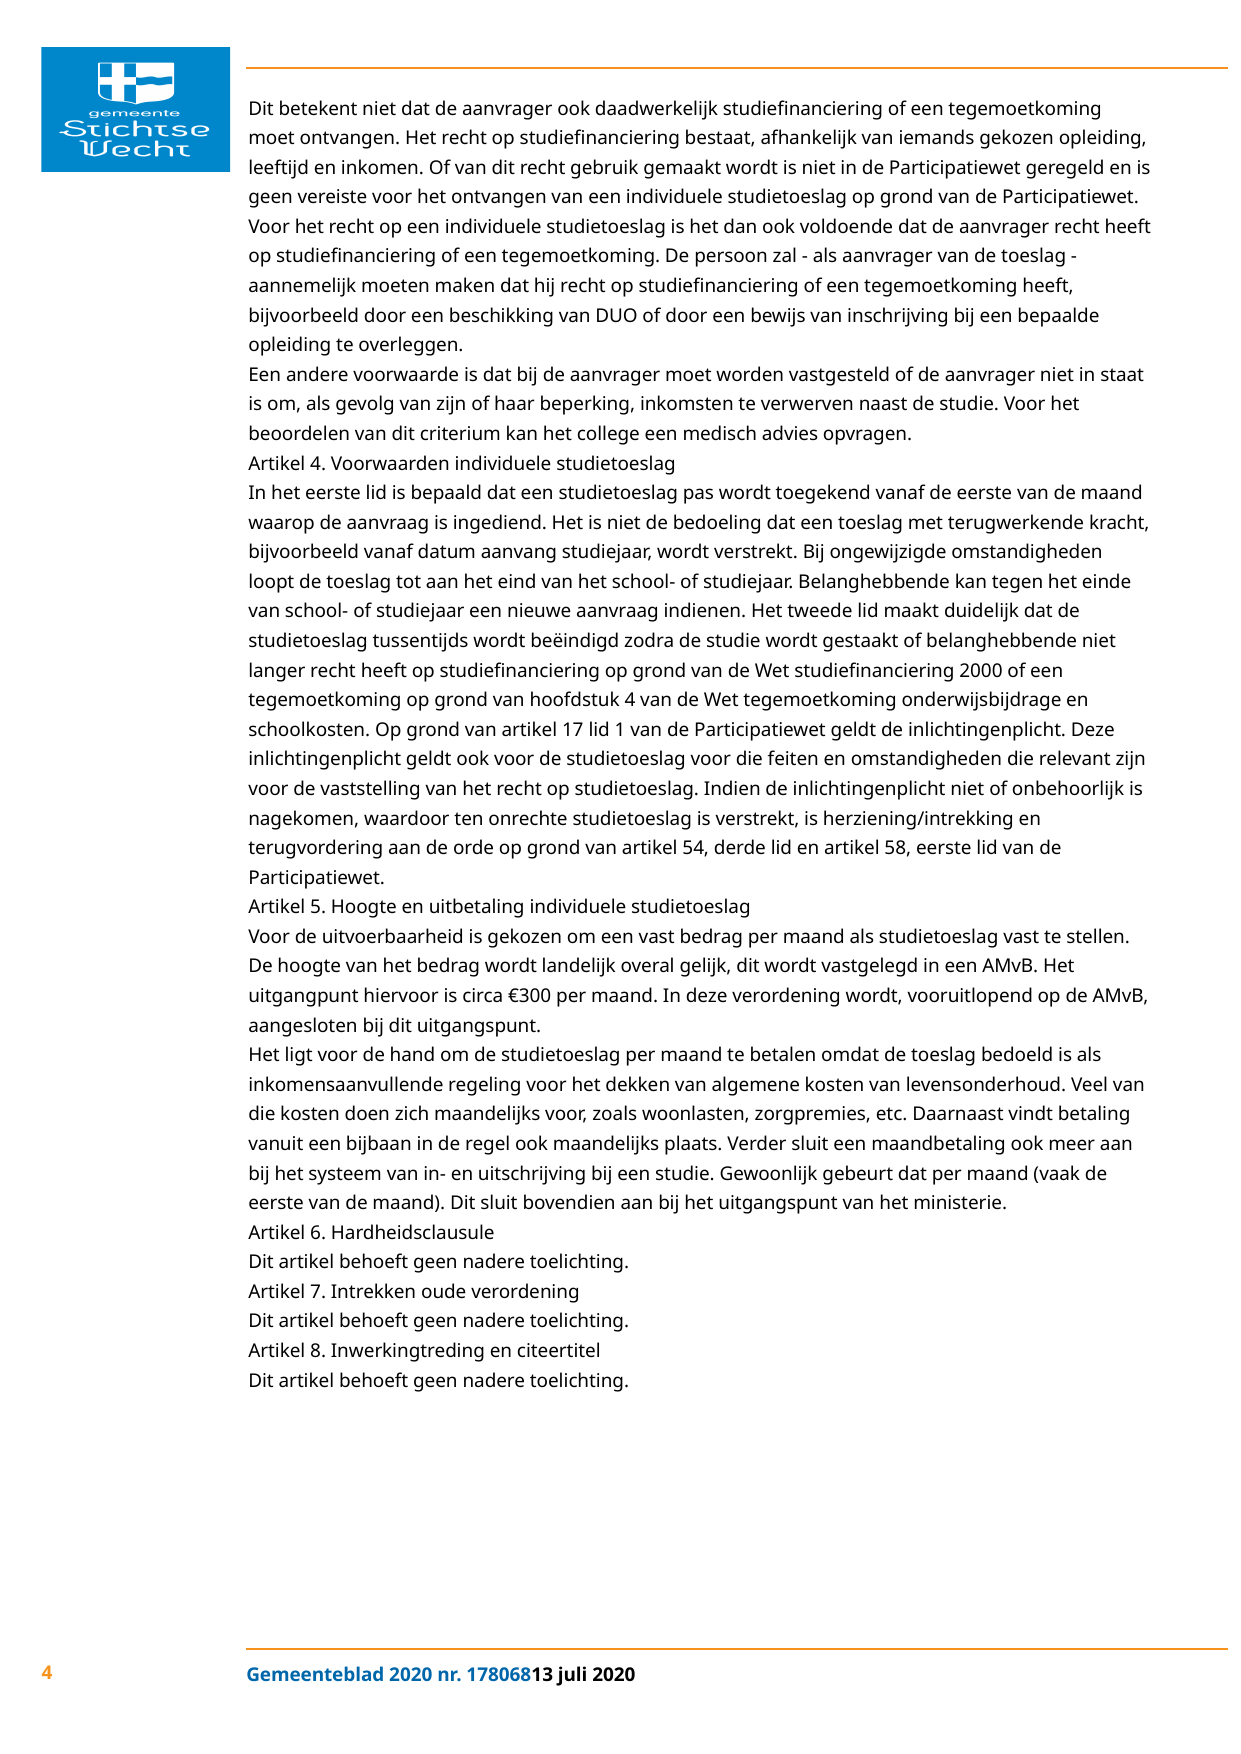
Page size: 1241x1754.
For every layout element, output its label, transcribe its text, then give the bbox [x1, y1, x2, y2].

text Dit artikel behoeft geen nadere toelichting. [248, 1248, 1152, 1274]
text Een andere voorwaarde is dat bij de aanvrager moet worden vastgesteld of de aanvrager niet in staat is om, als gevolg van zijn of haar beperking, inkomsten te verwerven naast de studie. Voor het beoordelen van dit criterium kan het college een medisch advies opvragen. [248, 361, 1152, 446]
text In het eerste lid is bepaald dat een studietoeslag pas wordt toegekend vanaf de eerste van de maand waarop de aanvraag is ingediend. Het is niet de bedoeling dat een toeslag met terugwerkende kracht, bijvoorbeeld vanaf datum aanvang studiejaar, wordt verstrekt. Bij ongewijzigde omstandigheden loopt de toeslag tot aan het eind van het school- of studiejaar. Belanghebbende kan tegen het einde van school- of studiejaar een nieuwe aanvraag indienen. Het tweede lid maakt duidelijk dat de studietoeslag tussentijds wordt beëindigd zodra de studie wordt gestaakt of belanghebbende niet langer recht heeft op studiefinanciering op grond van de Wet studiefinanciering 2000 of een tegemoetkoming op grond van hoofdstuk 4 van de Wet tegemoetkoming onderwijsbijdrage en schoolkosten. Op grond van artikel 17 lid 1 van de Participatiewet geldt de inlichtingenplicht. Deze inlichtingenplicht geldt ook voor de studietoeslag voor die feiten en omstandigheden die relevant zijn voor de vaststelling van het recht op studietoeslag. Indien de inlichtingenplicht niet of onbehoorlijk is nagekomen, waardoor ten onrechte studietoeslag is verstrekt, is herziening/intrekking en terugvordering aan de orde op grond van artikel 54, derde lid en artikel 58, eerste lid van de Participatiewet. [248, 479, 1152, 890]
text Dit betekent niet dat de aanvrager ook daadwerkelijk studiefinanciering of een tegemoetkoming moet ontvangen. Het recht op studiefinanciering bestaat, afhankelijk van iemands gekozen opleiding, leeftijd en inkomen. Of van dit recht gebruik gemaakt wordt is niet in de Participatiewet geregeld en is geen vereiste voor het ontvangen van een individuele studietoeslag op grond van de Participatiewet. Voor het recht op een individuele studietoeslag is het dan ook voldoende dat de aanvrager recht heeft op studiefinanciering of een tegemoetkoming. De persoon zal - als aanvrager van de toeslag - aannemelijk moeten maken dat hij recht op studiefinanciering of een tegemoetkoming heeft, bijvoorbeeld door een beschikking van DUO of door een bewijs van inschrijving bij een bepaalde opleiding te overleggen. [248, 95, 1152, 357]
picture [137, 63, 174, 103]
text Artikel 7. Intrekken oude verordening [248, 1278, 1152, 1304]
text Dit artikel behoeft geen nadere toelichting. [248, 1367, 1152, 1393]
text Het ligt voor de hand om de studietoeslag per maand te betalen omdat de toeslag bedoeld is als inkomensaanvullende regeling voor het dekken van algemene kosten van levensonderhoud. Veel van die kosten doen zich maandelijks voor, zoals woonlasten, zorgpremies, etc. Daarnaast vindt betaling vanuit een bijbaan in de regel ook maandelijks plaats. Verder sluit een maandbetaling ook meer aan bij het systeem van in- en uitschrijving bij een studie. Gewoonlijk gebeurt dat per maand (vaak de eerste van de maand). Dit sluit bovendien aan bij het uitgangspunt van het ministerie. [248, 1041, 1152, 1215]
text Dit artikel behoeft geen nadere toelichting. [248, 1308, 1152, 1333]
text Artikel 5. Hoogte en uitbetaling individuele studietoeslag [248, 893, 1152, 919]
text Artikel 8. Inwerkingtreding en citeertitel [248, 1337, 1152, 1363]
text Artikel 6. Hardheidsclausule [248, 1219, 1152, 1245]
text Artikel 4. Voorwaarden individuele studietoeslag [248, 450, 1152, 476]
picture [99, 63, 135, 101]
text Voor de uitvoerbaarheid is gekozen om een vast bedrag per maand als studietoeslag vast te stellen. De hoogte van het bedrag wordt landelijk overal gelijk, dit wordt vastgelegd in een AMvB. Het uitgangpunt hiervoor is circa €300 per maand. In deze verordening wordt, vooruitlopend op de AMvB, aangesloten bij dit uitgangspunt. [248, 923, 1152, 1038]
